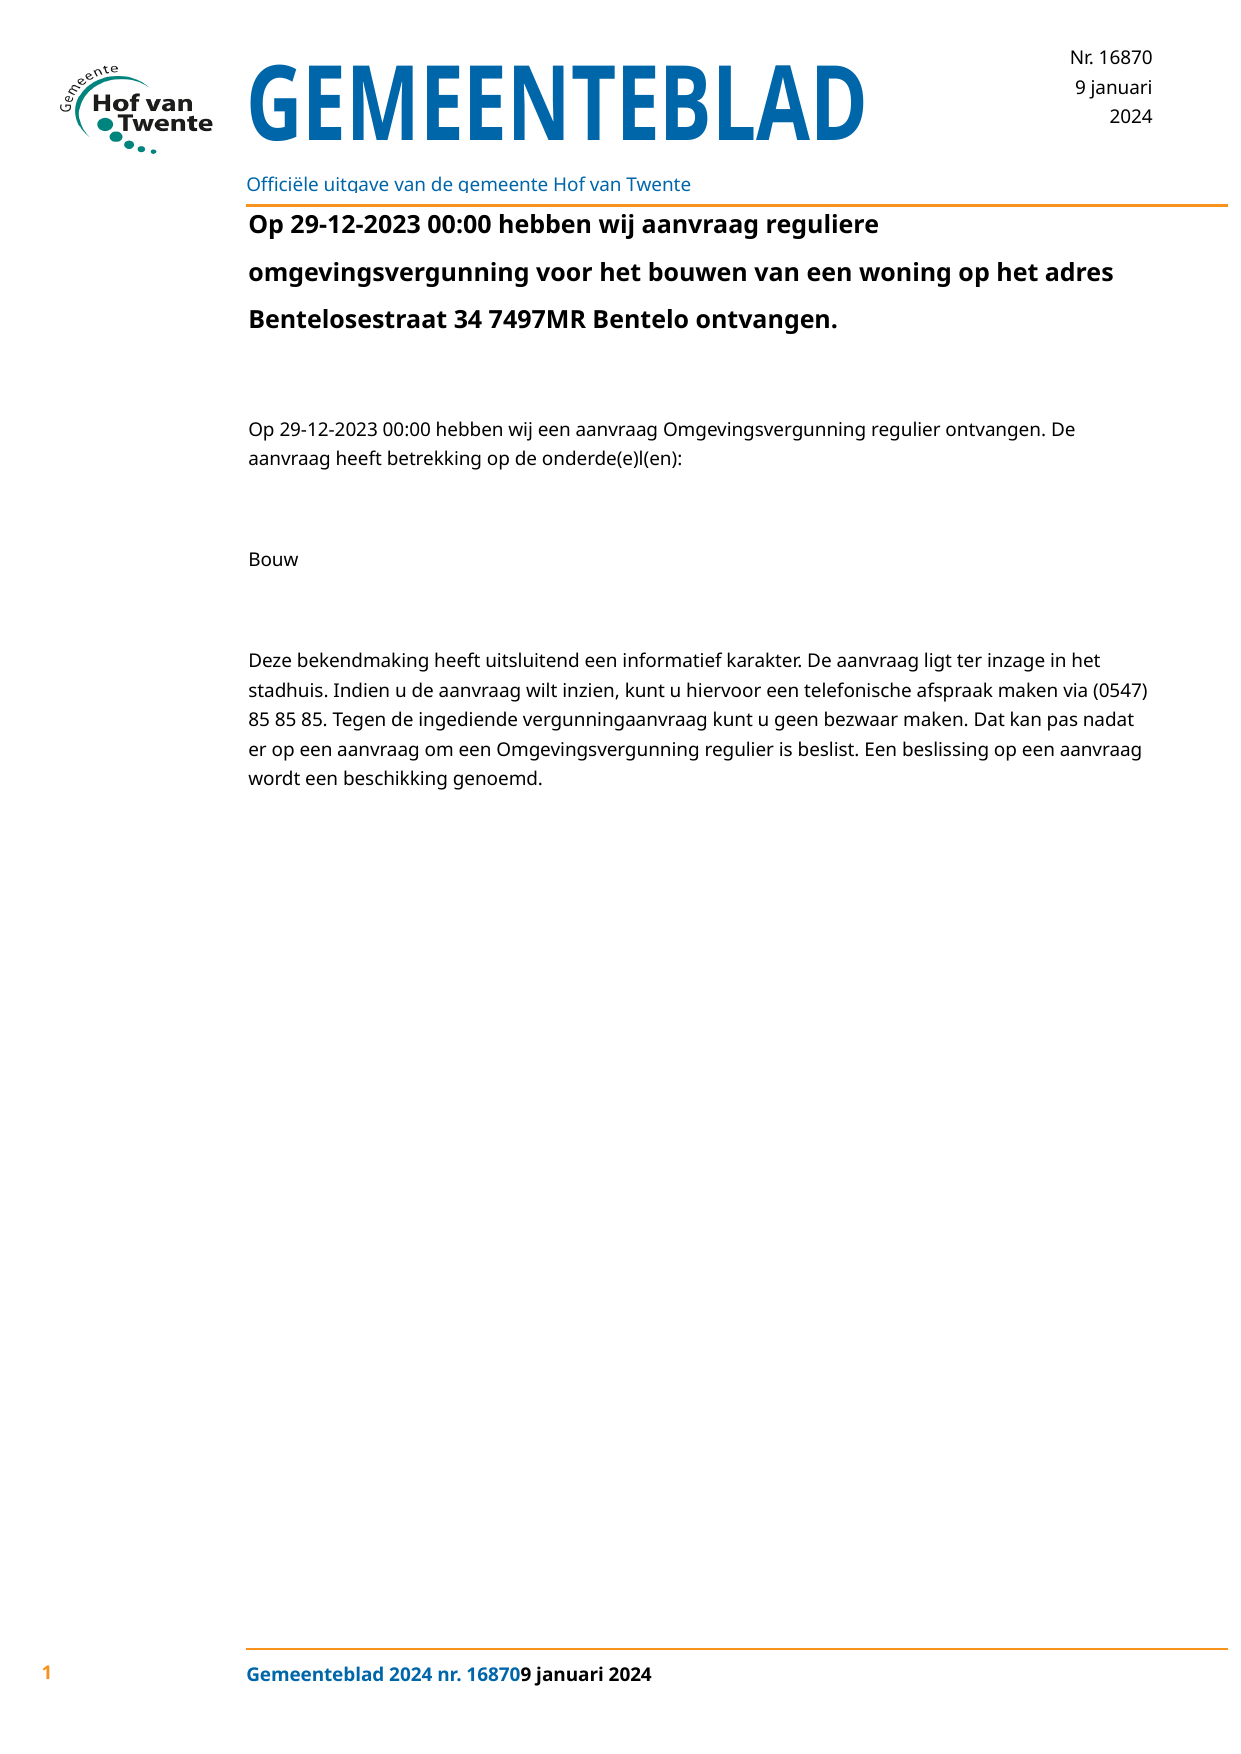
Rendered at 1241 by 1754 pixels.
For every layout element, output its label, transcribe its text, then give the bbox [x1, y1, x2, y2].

text Bouw [248, 546, 1152, 572]
text Op 29-12-2023 00:00 hebben wij een aanvraag Omgevingsvergunning regulier ontvangen. De aanvraag heeft betrekking op de onderde(e)l(en): [248, 416, 1152, 471]
picture [41, 47, 231, 172]
text Deze bekendmaking heeft uitsluitend een informatief karakter. De aanvraag ligt ter inzage in het stadhuis. Indien u de aanvraag wilt inzien, kunt u hiervoor een telefonische afspraak maken via (0547) 85 85 85. Tegen de ingediende vergunningaanvraag kunt u geen bezwaar maken. Dat kan pas nadat er op een aanvraag om een Omgevingsvergunning regulier is beslist. Een beslissing op een aanvraag wordt een beschikking genoemd. [248, 647, 1152, 791]
text Op 29-12-2023 00:00 hebben wij aanvraag reguliere omgevingsvergunning voor het bouwen van een woning op het adres Bentelosestraat 34 7497MR Bentelo ontvangen. [248, 207, 1152, 336]
